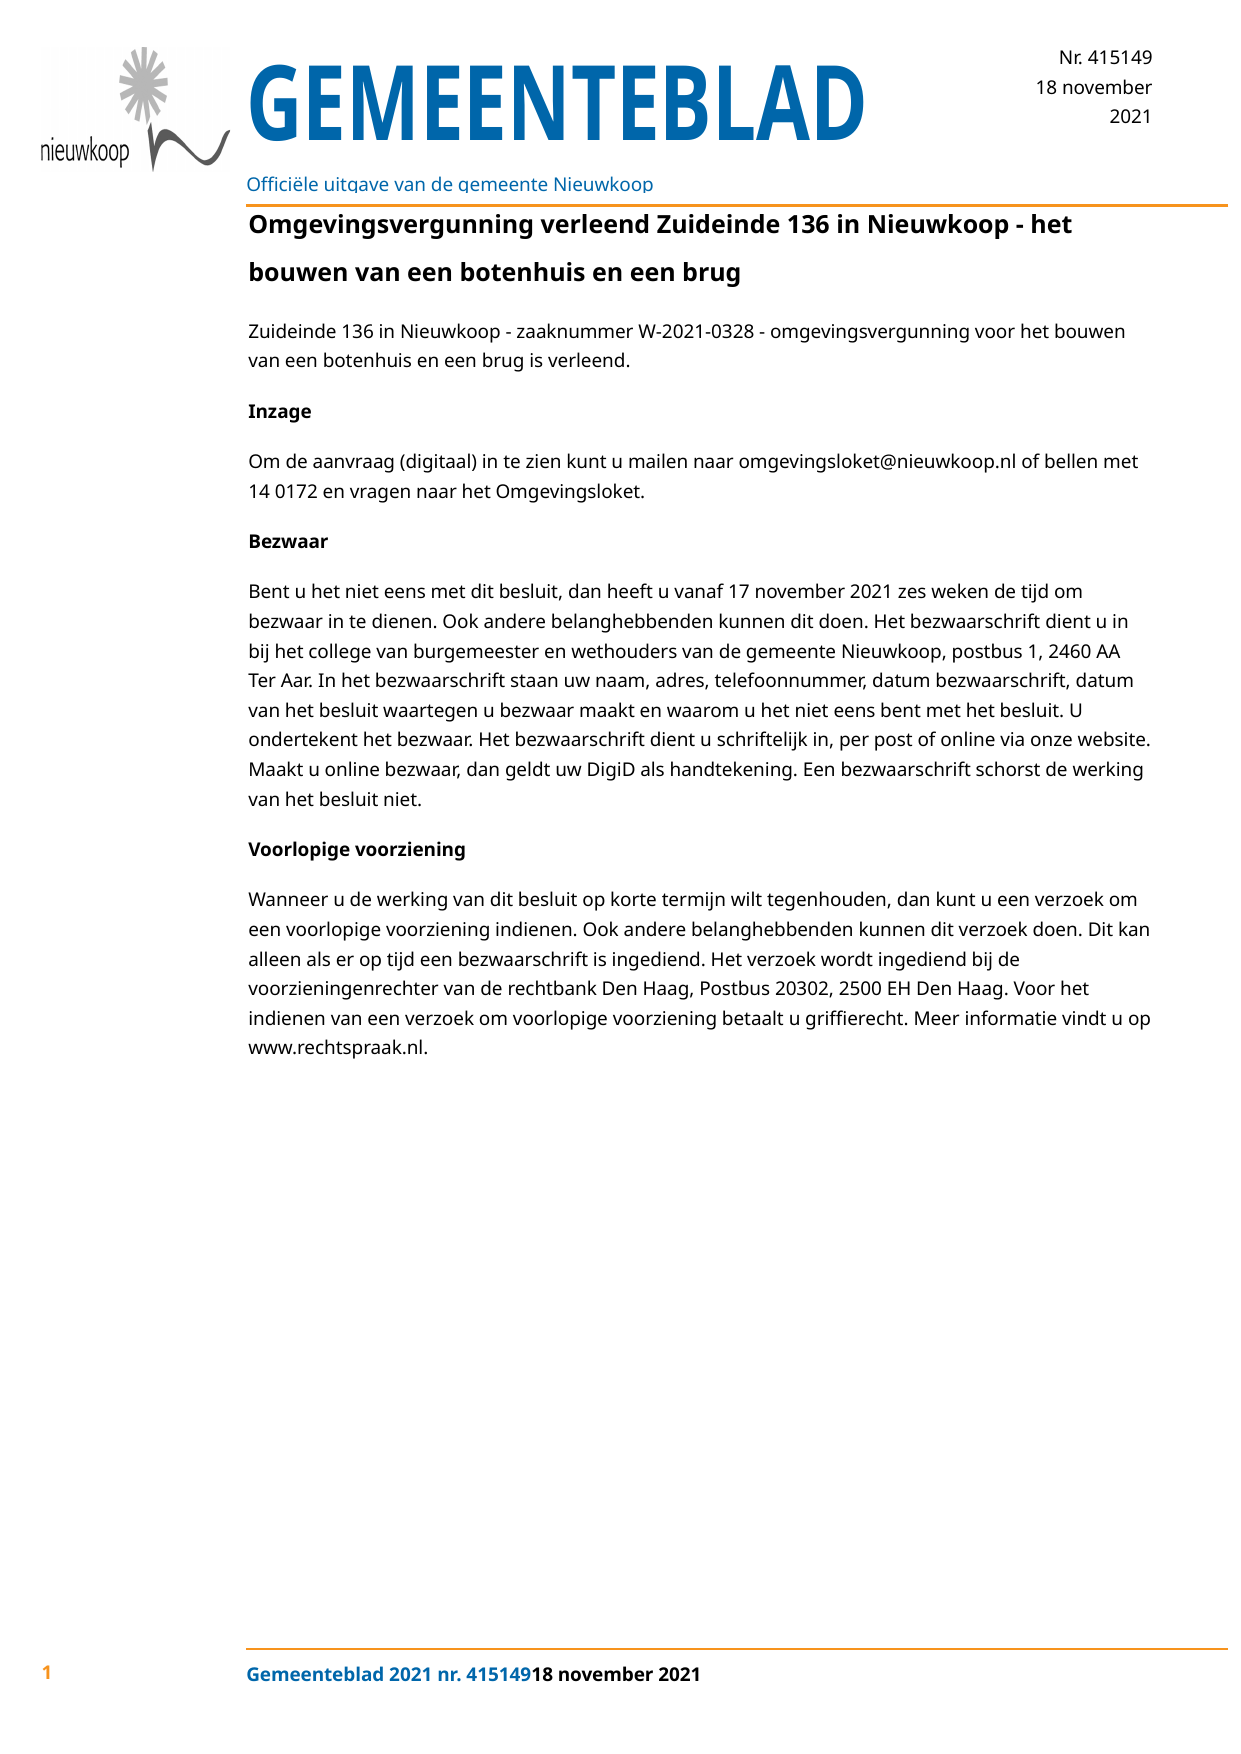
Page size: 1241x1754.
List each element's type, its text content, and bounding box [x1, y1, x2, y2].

text Voorlopige voorziening [248, 836, 1152, 862]
text Om de aanvraag (digitaal) in te zien kunt u mailen naar omgevingsloket@nieuwkoop.nl of bellen met 14 0172 en vragen naar het Omgevingsloket. [248, 448, 1152, 504]
text Omgevingsvergunning verleend Zuideinde 136 in Nieuwkoop - het bouwen van een botenhuis en een brug [248, 207, 1152, 288]
text Inzage [248, 398, 1152, 424]
picture [41, 47, 231, 172]
text Zuideinde 136 in Nieuwkoop - zaaknummer W-2021-0328 - omgevingsvergunning voor het bouwen van een botenhuis en een brug is verleend. [248, 318, 1152, 373]
text Bent u het niet eens met dit besluit, dan heeft u vanaf 17 november 2021 zes weken de tijd om bezwaar in te dienen. Ook andere belanghebbenden kunnen dit doen. Het bezwaarschrift dient u in bij het college van burgemeester en wethouders van de gemeente Nieuwkoop, postbus 1, 2460 AA Ter Aar. In het bezwaarschrift staan uw naam, adres, telefoonnummer, datum bezwaarschrift, datum van het besluit waartegen u bezwaar maakt en waarom u het niet eens bent met het besluit. U ondertekent het bezwaar. Het bezwaarschrift dient u schriftelijk in, per post of online via onze website. Maakt u online bezwaar, dan geldt uw DigiD als handtekening. Een bezwaarschrift schorst de werking van het besluit niet. [248, 579, 1152, 812]
text Bezwaar [248, 528, 1152, 554]
text Wanneer u de werking van dit besluit op korte termijn wilt tegenhouden, dan kunt u een verzoek om een voorlopige voorziening indienen. Ook andere belanghebbenden kunnen dit verzoek doen. Dit kan alleen als er op tijd een bezwaarschrift is ingediend. Het verzoek wordt ingediend bij de voorzieningenrechter van de rechtbank Den Haag, Postbus 20302, 2500 EH Den Haag. Voor het indienen van een verzoek om voorlopige voorziening betaalt u griffierecht. Meer informatie vindt u op www.rechtspraak.nl. [248, 887, 1152, 1060]
